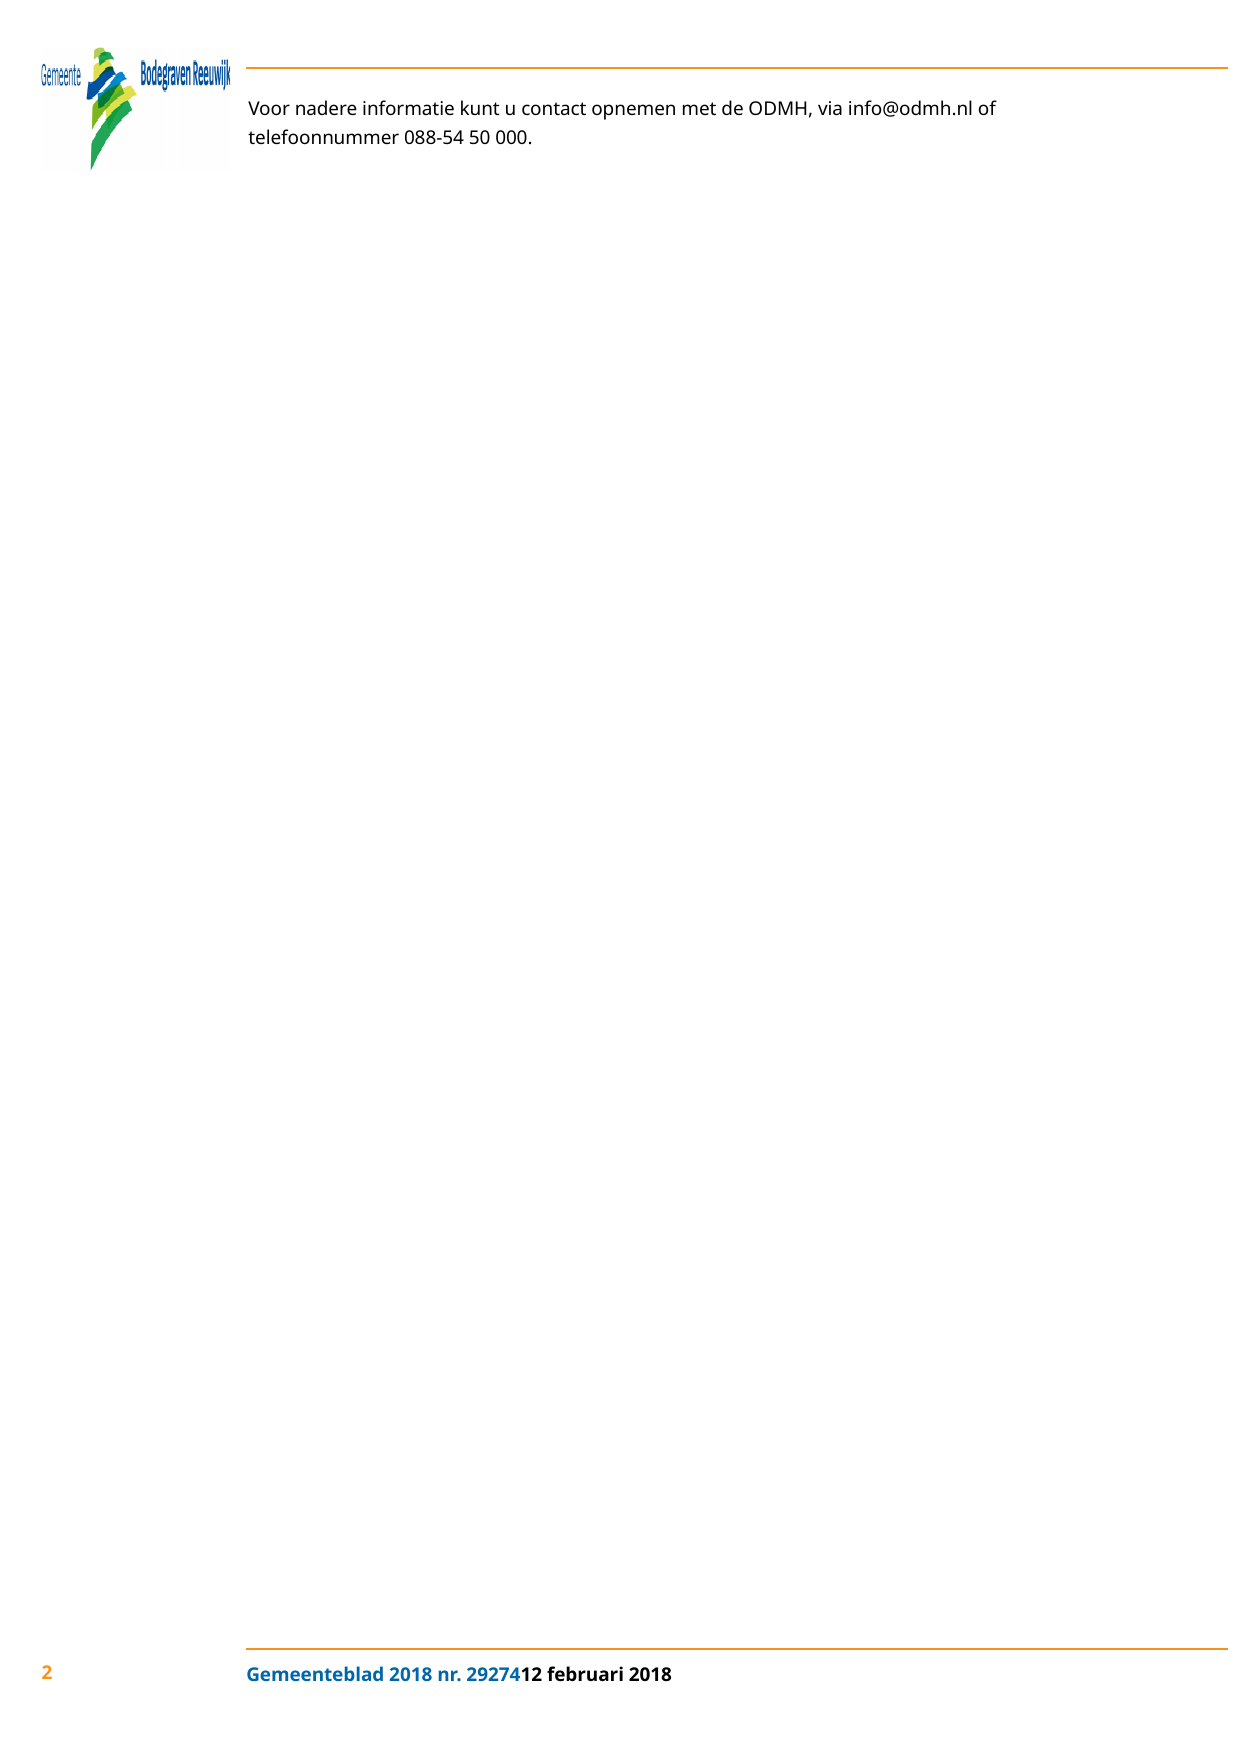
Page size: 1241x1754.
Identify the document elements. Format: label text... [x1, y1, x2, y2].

picture [41, 47, 231, 172]
text Voor nadere informatie kunt u contact opnemen met de ODMH, via info@odmh.nl of telefoonnummer 088-54 50 000. [248, 95, 1152, 150]
